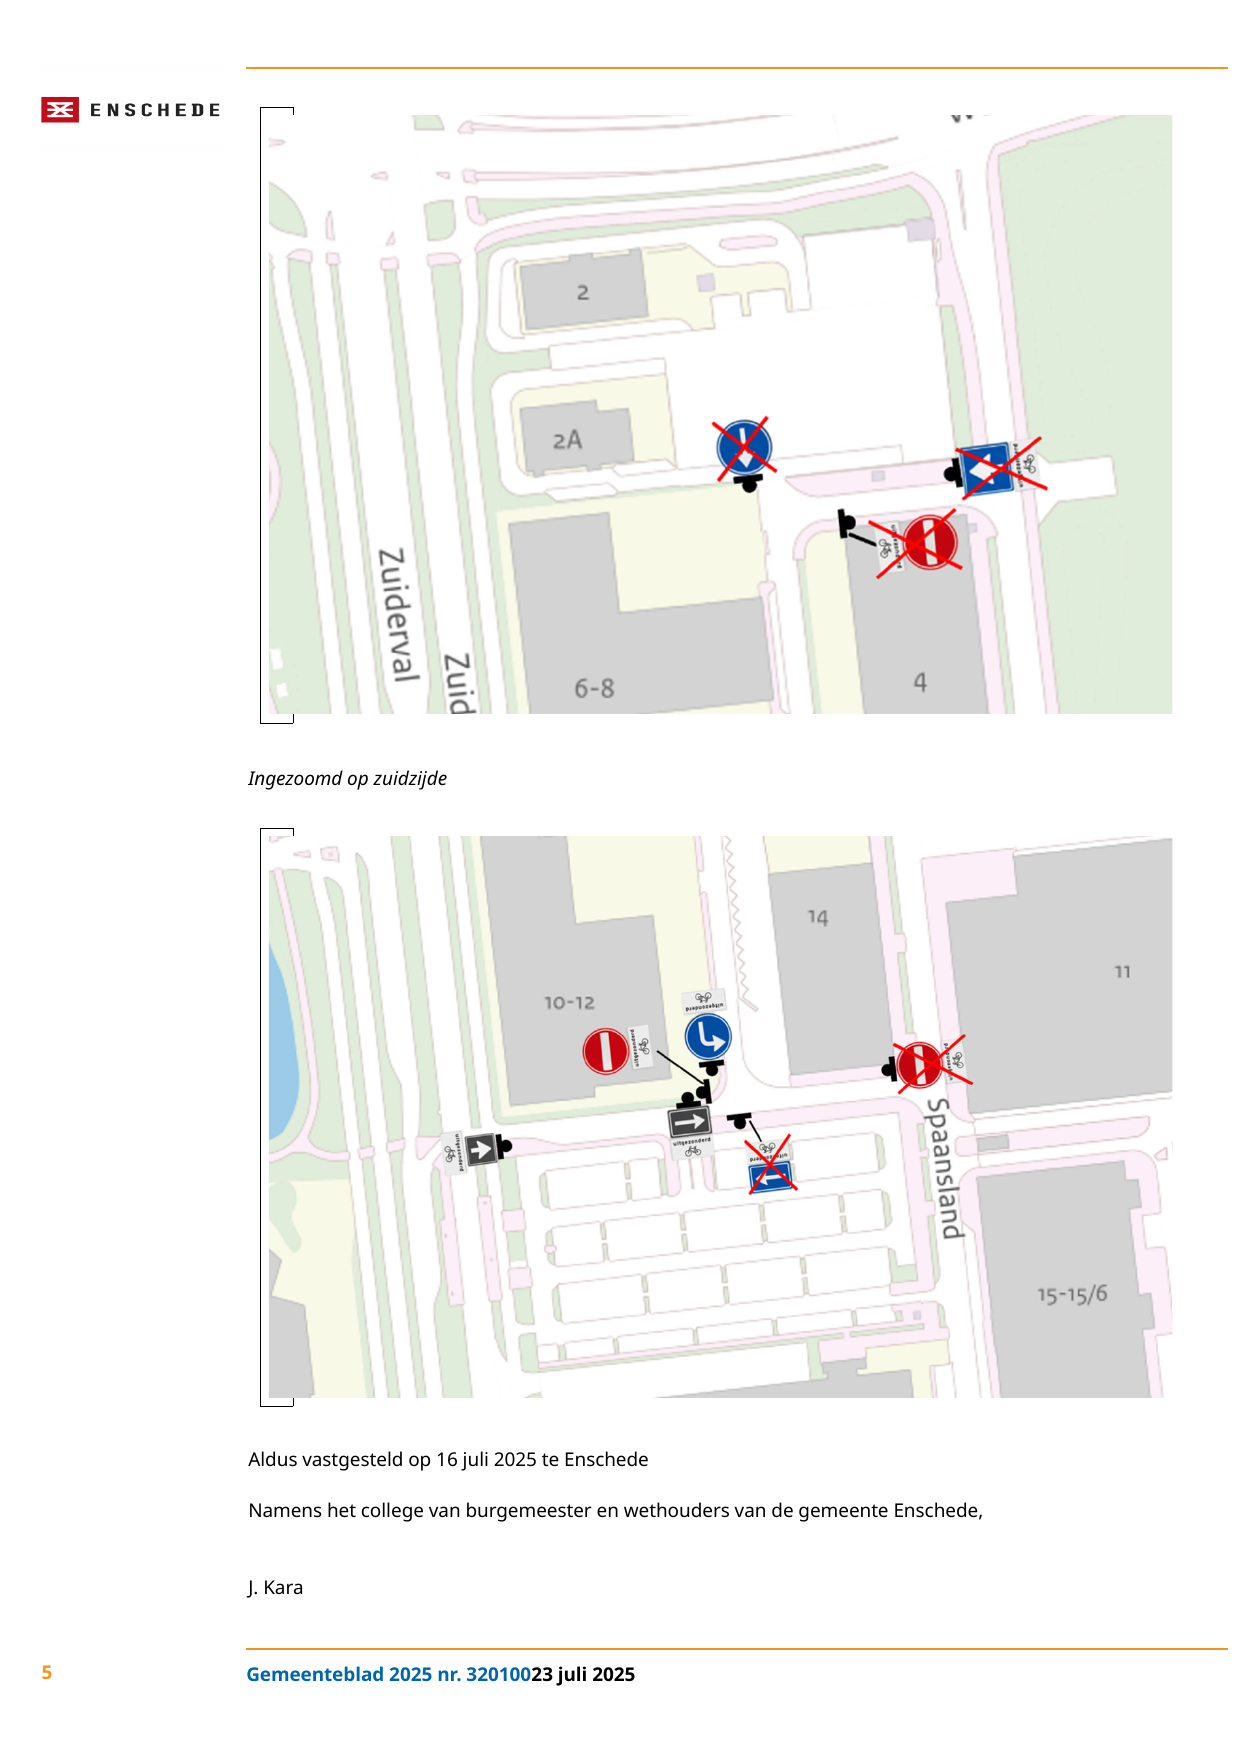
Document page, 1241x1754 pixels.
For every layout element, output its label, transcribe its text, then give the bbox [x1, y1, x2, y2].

text Aldus vastgesteld op 16 juli 2025 te Enschede [248, 1446, 1152, 1472]
text Ingezoomd op zuidzijde [248, 765, 1152, 791]
text Namens het college van burgemeester en wethouders van de gemeente Enschede, [248, 1497, 1152, 1523]
picture [41, 47, 231, 172]
text J. Kara [248, 1574, 1152, 1600]
picture [268, 836, 1173, 1398]
picture [268, 115, 1173, 714]
